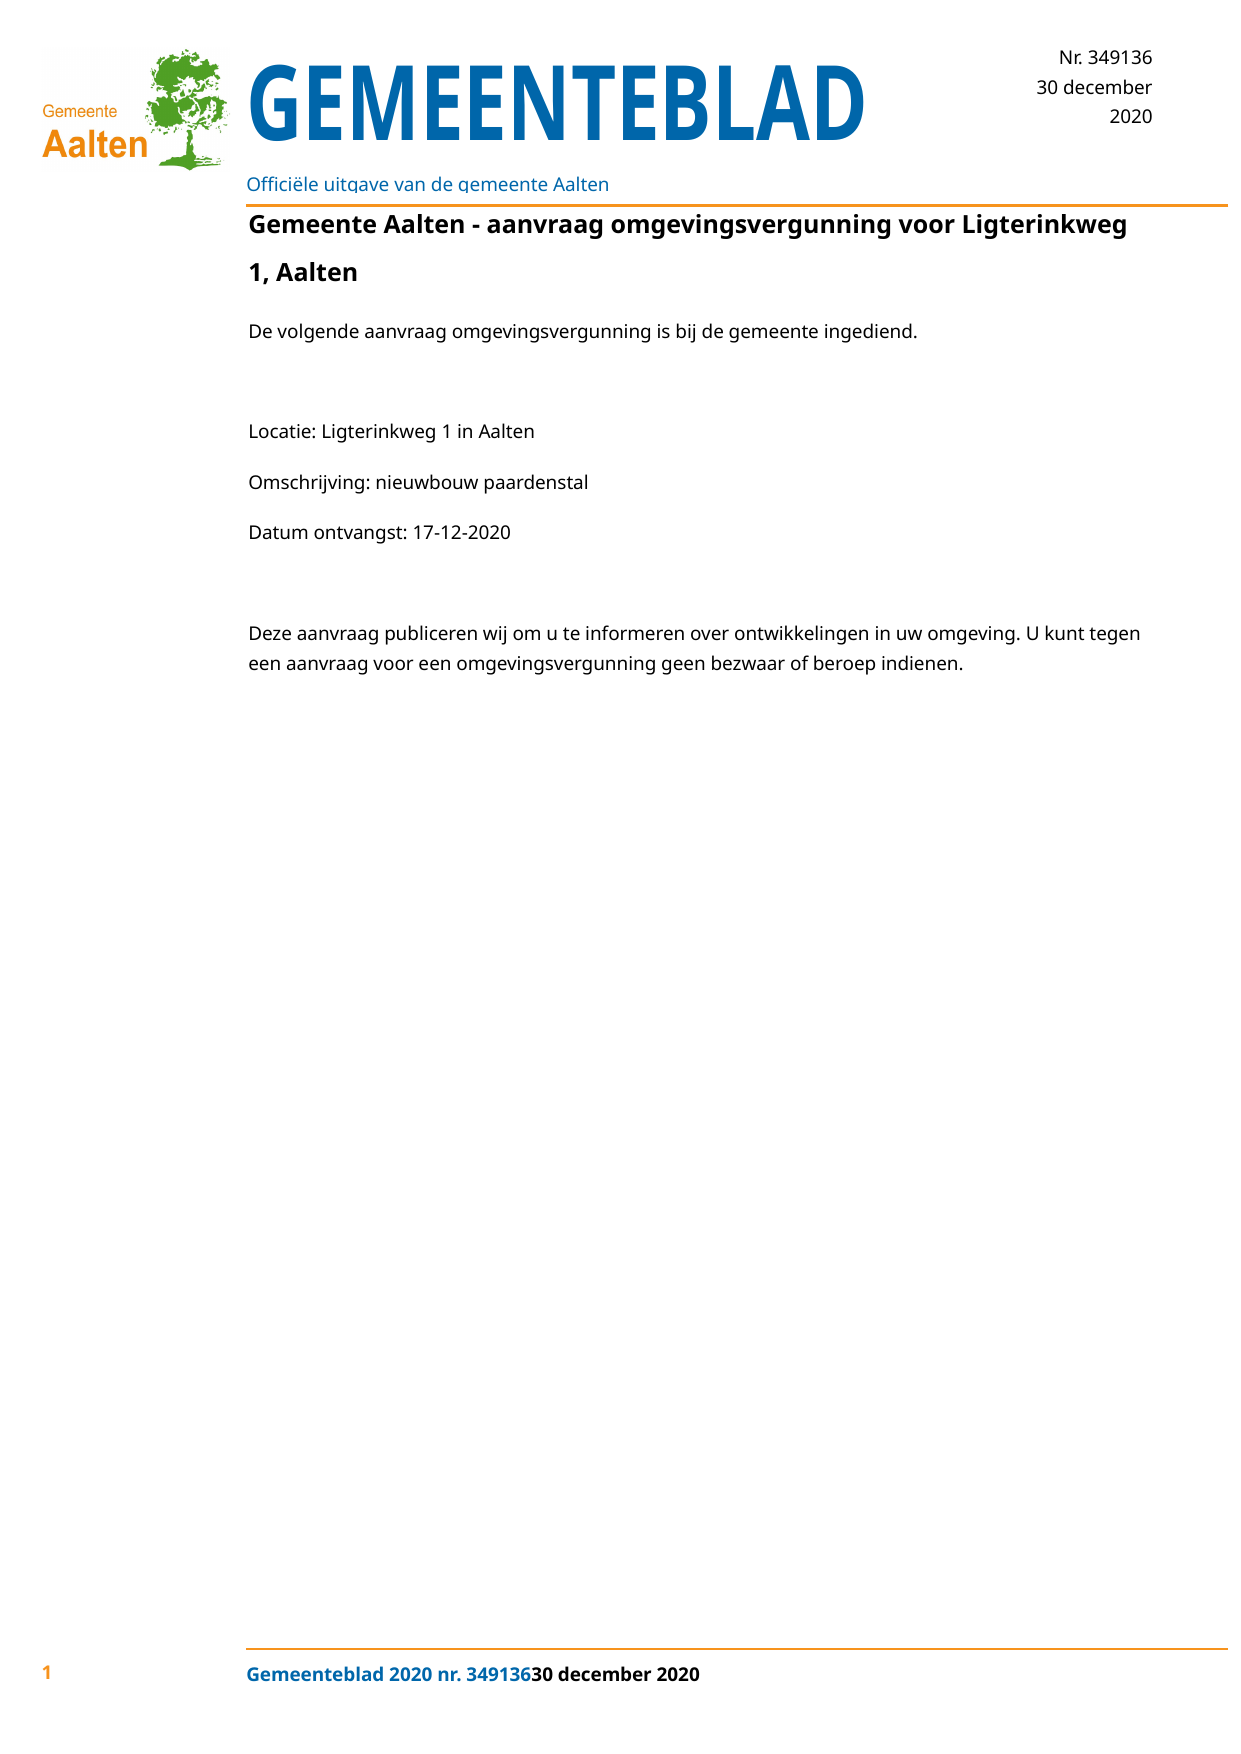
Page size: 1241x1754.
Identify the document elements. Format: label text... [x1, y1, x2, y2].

text Locatie: Ligterinkweg 1 in Aalten [248, 419, 1152, 444]
text Gemeente Aalten - aanvraag omgevingsvergunning voor Ligterinkweg 1, Aalten [248, 207, 1152, 288]
picture [41, 47, 231, 172]
text De volgende aanvraag omgevingsvergunning is bij de gemeente ingediend. [248, 318, 1152, 344]
text Deze aanvraag publiceren wij om u te informeren over ontwikkelingen in uw omgeving. U kunt tegen een aanvraag voor een omgevingsvergunning geen bezwaar of beroep indienen. [248, 620, 1152, 676]
text Omschrijving: nieuwbouw paardenstal [248, 469, 1152, 495]
text Datum ontvangst: 17-12-2020 [248, 519, 1152, 545]
